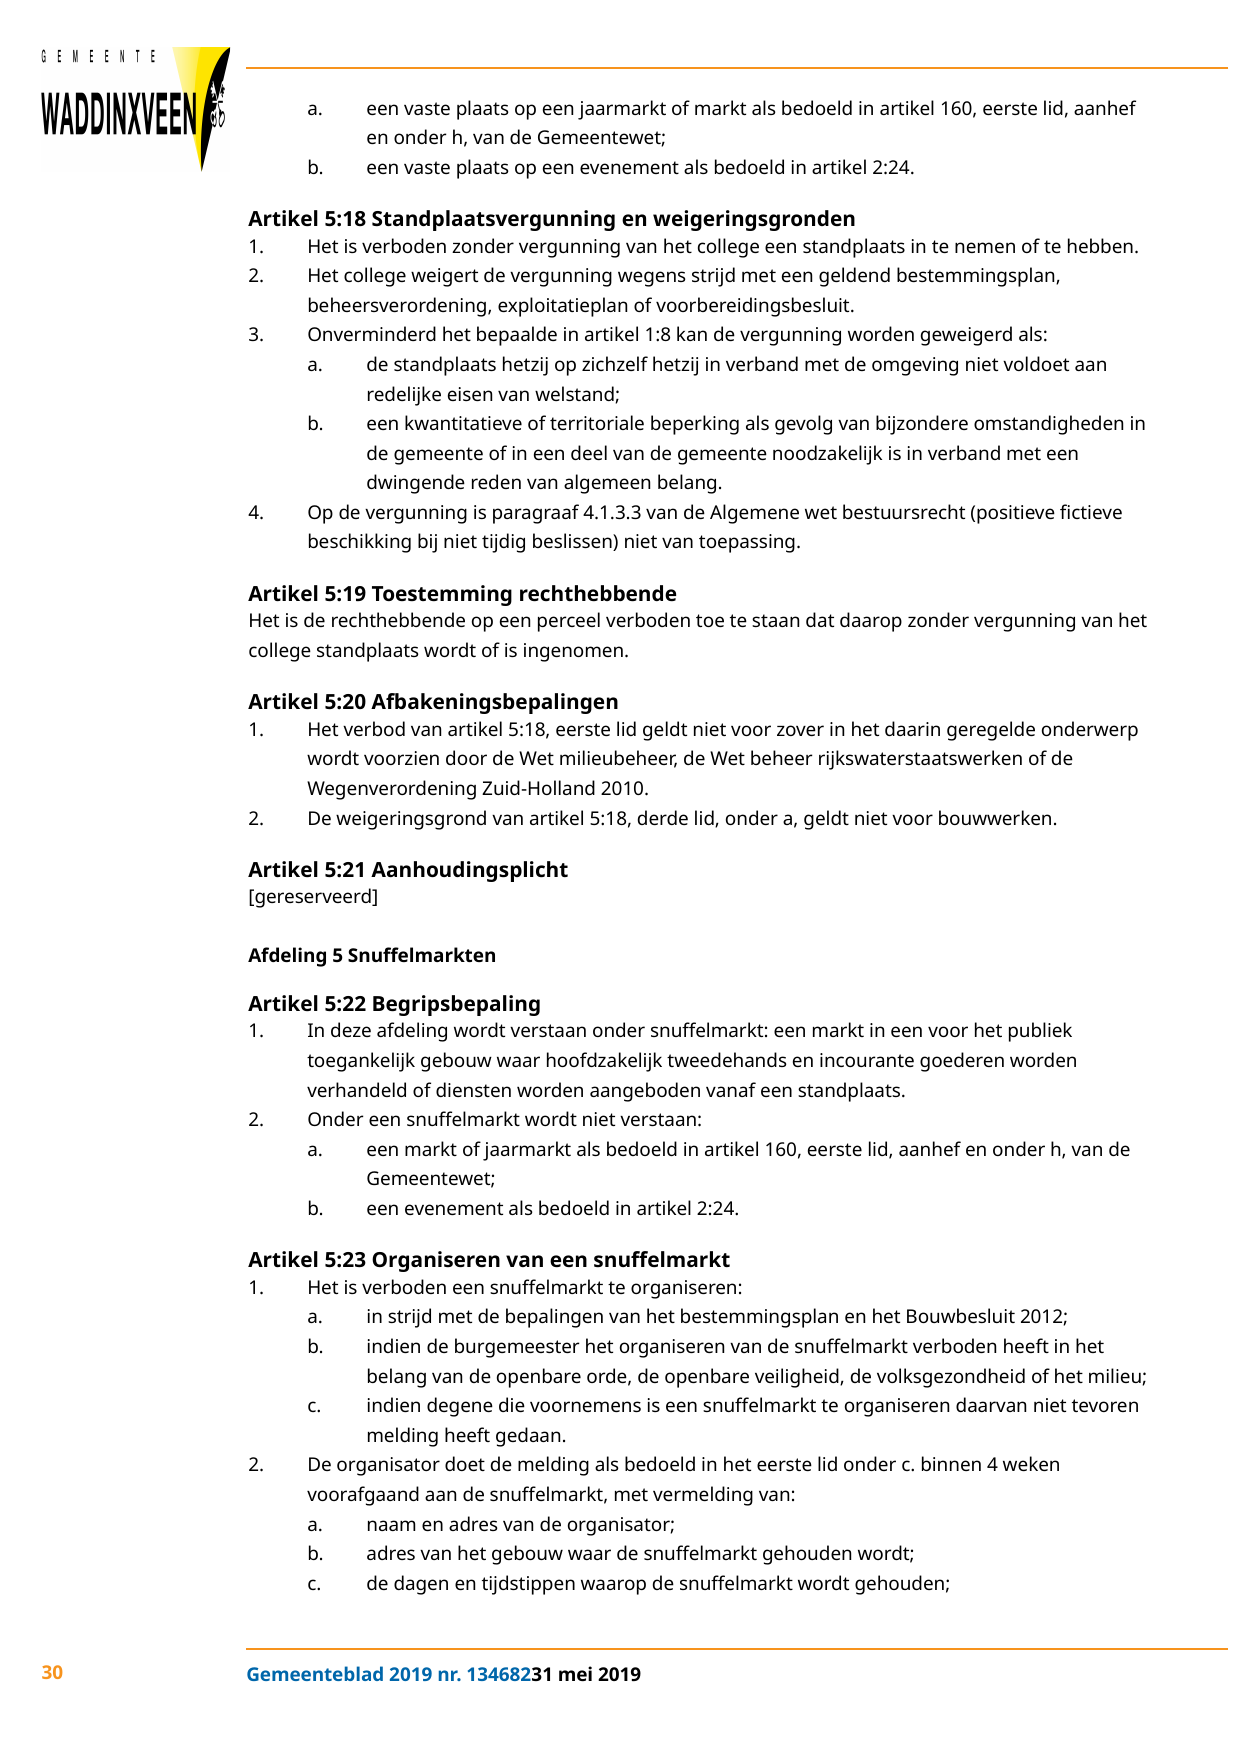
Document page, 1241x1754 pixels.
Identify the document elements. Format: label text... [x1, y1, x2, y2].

list Onder een snuffelmarkt wordt niet verstaan: [248, 1106, 1152, 1132]
list een kwantitatieve of territoriale beperking als gevolg van bijzondere omstandigheden in de gemeente of in een deel van de gemeente noodzakelijk is in verband met een dwingende reden van algemeen belang. [307, 410, 1152, 495]
list Onverminderd het bepaalde in artikel 1:8 kan de vergunning worden geweigerd als: [248, 322, 1152, 347]
list De weigeringsgrond van artikel 5:18, derde lid, onder a, geldt niet voor bouwwerken. [248, 805, 1152, 830]
list de standplaats hetzij op zichzelf hetzij in verband met de omgeving niet voldoet aan redelijke eisen van welstand; [307, 351, 1152, 406]
list adres van het gebouw waar de snuffelmarkt gehouden wordt; [307, 1540, 1152, 1566]
text Artikel 5:21 Aanhoudingsplicht [248, 855, 1152, 883]
list Het is verboden zonder vergunning van het college een standplaats in te nemen of te hebben. [248, 233, 1152, 258]
list de dagen en tijdstippen waarop de snuffelmarkt wordt gehouden; [307, 1570, 1152, 1596]
list een vaste plaats op een jaarmarkt of markt als bedoeld in artikel 160, eerste lid, aanhef en onder h, van de Gemeentewet; [307, 95, 1152, 150]
text Artikel 5:23 Organiseren van een snuffelmarkt [248, 1246, 1152, 1274]
text Artikel 5:22 Begripsbepaling [248, 989, 1152, 1018]
list een markt of jaarmarkt als bedoeld in artikel 160, eerste lid, aanhef en onder h, van de Gemeentewet; [307, 1136, 1152, 1191]
text [gereserveerd] [248, 883, 1152, 909]
list een evenement als bedoeld in artikel 2:24. [307, 1195, 1152, 1221]
list De organisator doet de melding als bedoeld in het eerste lid onder c. binnen 4 weken voorafgaand aan de snuffelmarkt, met vermelding van: [248, 1452, 1152, 1507]
text Artikel 5:20 Afbakeningsbepalingen [248, 687, 1152, 716]
list Het verbod van artikel 5:18, eerste lid geldt niet voor zover in het daarin geregelde onderwerp wordt voorzien door de Wet milieubeheer, de Wet beheer rijkswaterstaatswerken of de Wegenverordening Zuid-Holland 2010. [248, 716, 1152, 801]
list indien de burgemeester het organiseren van de snuffelmarkt verboden heeft in het belang van de openbare orde, de openbare veiligheid, de volksgezondheid of het milieu; [307, 1333, 1152, 1388]
text Afdeling 5 Snuffelmarkten [248, 943, 1152, 968]
picture [41, 47, 231, 172]
list Het is verboden een snuffelmarkt te organiseren: [248, 1274, 1152, 1300]
text Het is de rechthebbende op een perceel verboden toe te staan dat daarop zonder vergunning van het college standplaats wordt of is ingenomen. [248, 607, 1152, 663]
list naam en adres van de organisator; [307, 1511, 1152, 1536]
list Het college weigert de vergunning wegens strijd met een geldend bestemmingsplan, beheersverordening, exploitatieplan of voorbereidingsbesluit. [248, 262, 1152, 318]
text Artikel 5:19 Toestemming rechthebbende [248, 579, 1152, 607]
list Op de vergunning is paragraaf 4.1.3.3 van de Algemene wet bestuursrecht (positieve fictieve beschikking bij niet tijdig beslissen) niet van toepassing. [248, 499, 1152, 554]
list een vaste plaats op een evenement als bedoeld in artikel 2:24. [307, 154, 1152, 180]
text Artikel 5:18 Standplaatsvergunning en weigeringsgronden [248, 204, 1152, 233]
list in strijd met de bepalingen van het bestemmingsplan en het Bouwbesluit 2012; [307, 1304, 1152, 1329]
list indien degene die voornemens is een snuffelmarkt te organiseren daarvan niet tevoren melding heeft gedaan. [307, 1392, 1152, 1448]
list In deze afdeling wordt verstaan onder snuffelmarkt: een markt in een voor het publiek toegankelijk gebouw waar hoofdzakelijk tweedehands en incourante goederen worden verhandeld of diensten worden aangeboden vanaf een standplaats. [248, 1018, 1152, 1103]
